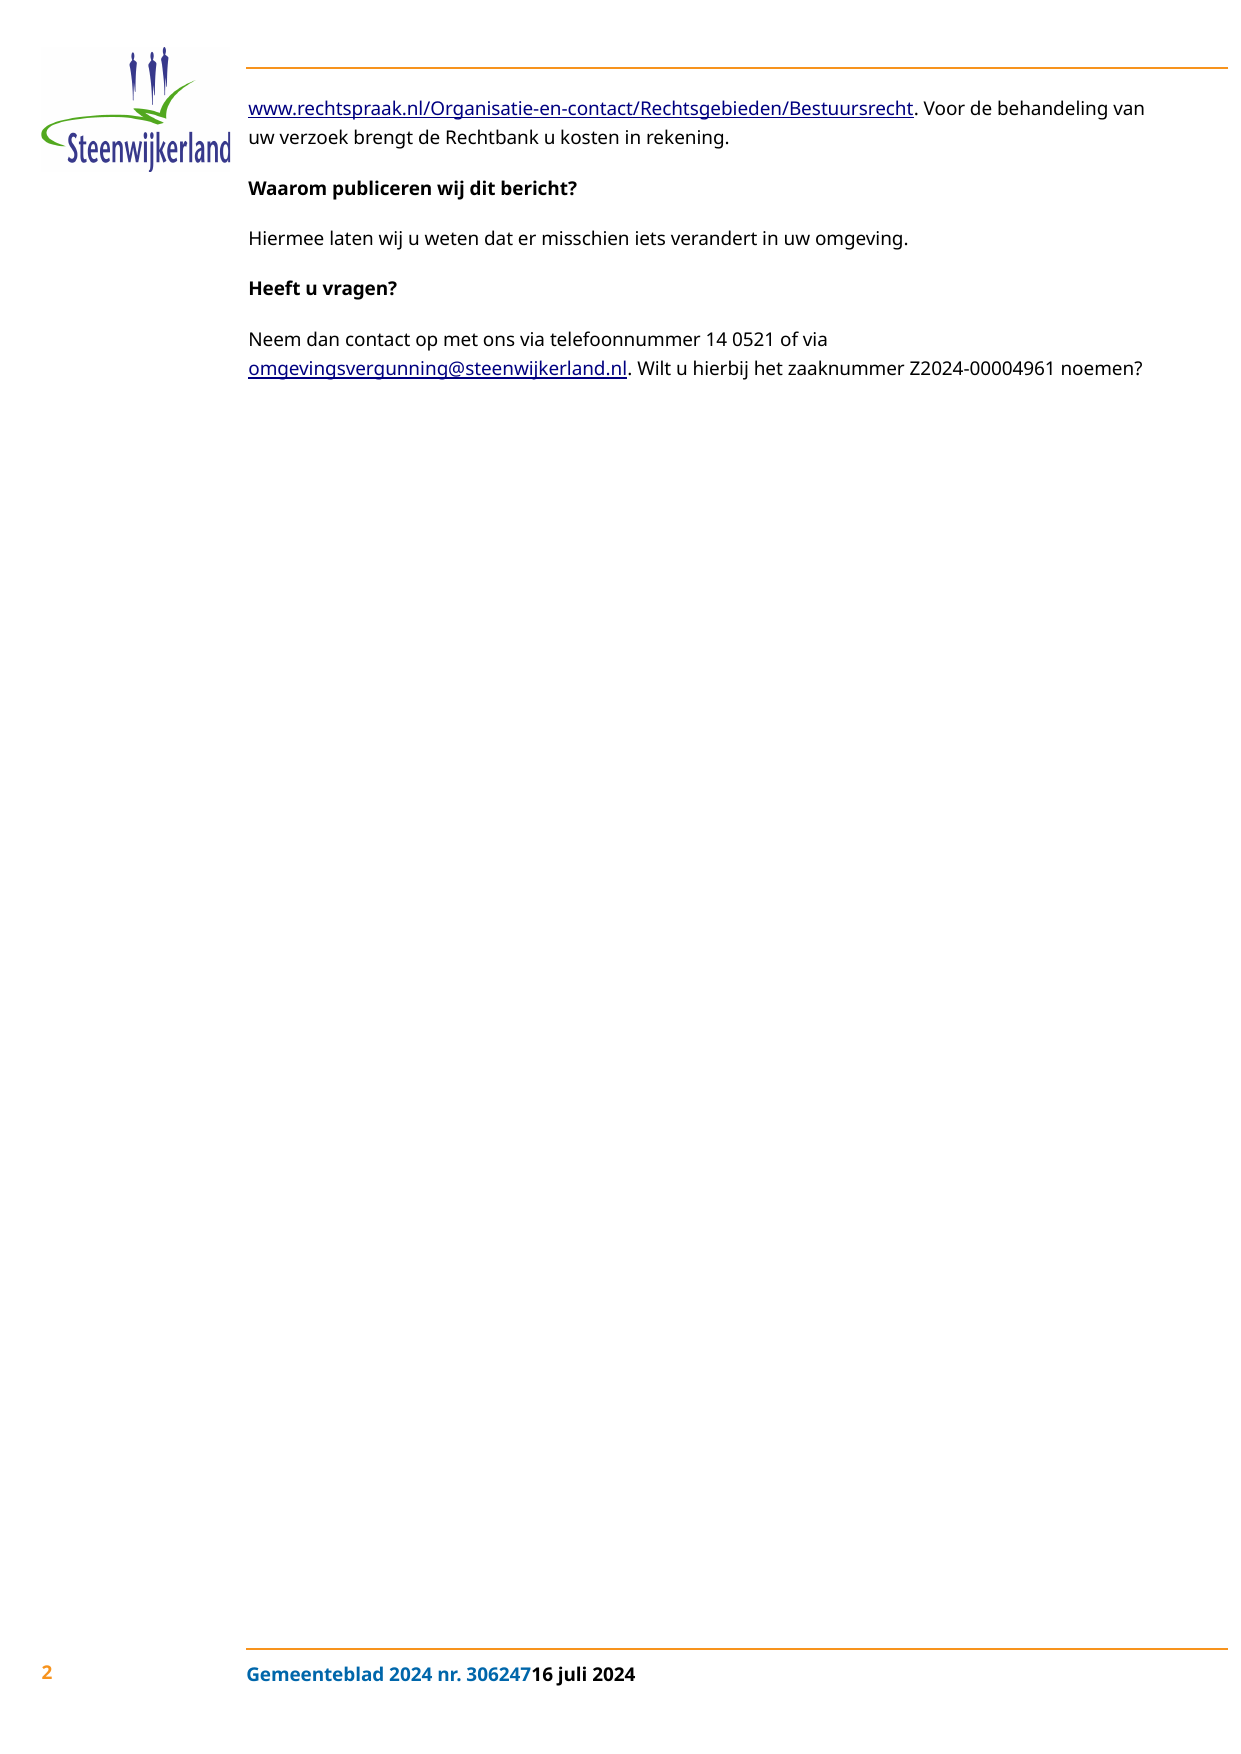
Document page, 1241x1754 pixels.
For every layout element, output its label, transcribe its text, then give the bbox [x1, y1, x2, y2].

text Hiermee laten wij u weten dat er misschien iets verandert in uw omgeving. [248, 225, 1152, 251]
text www.rechtspraak.nl/Organisatie-en-contact/Rechtsgebieden/Bestuursrecht. Voor de behandeling van uw verzoek brengt de Rechtbank u kosten in rekening. [248, 95, 1152, 150]
text Waarom publiceren wij dit bericht? [248, 175, 1152, 201]
text Heeft u vragen? [248, 276, 1152, 301]
picture [41, 47, 231, 172]
text Neem dan contact op met ons via telefoonnummer 14 0521 of via omgevingsvergunning@steenwijkerland.nl. Wilt u hierbij het zaaknummer Z2024-00004961 noemen? [248, 326, 1152, 381]
